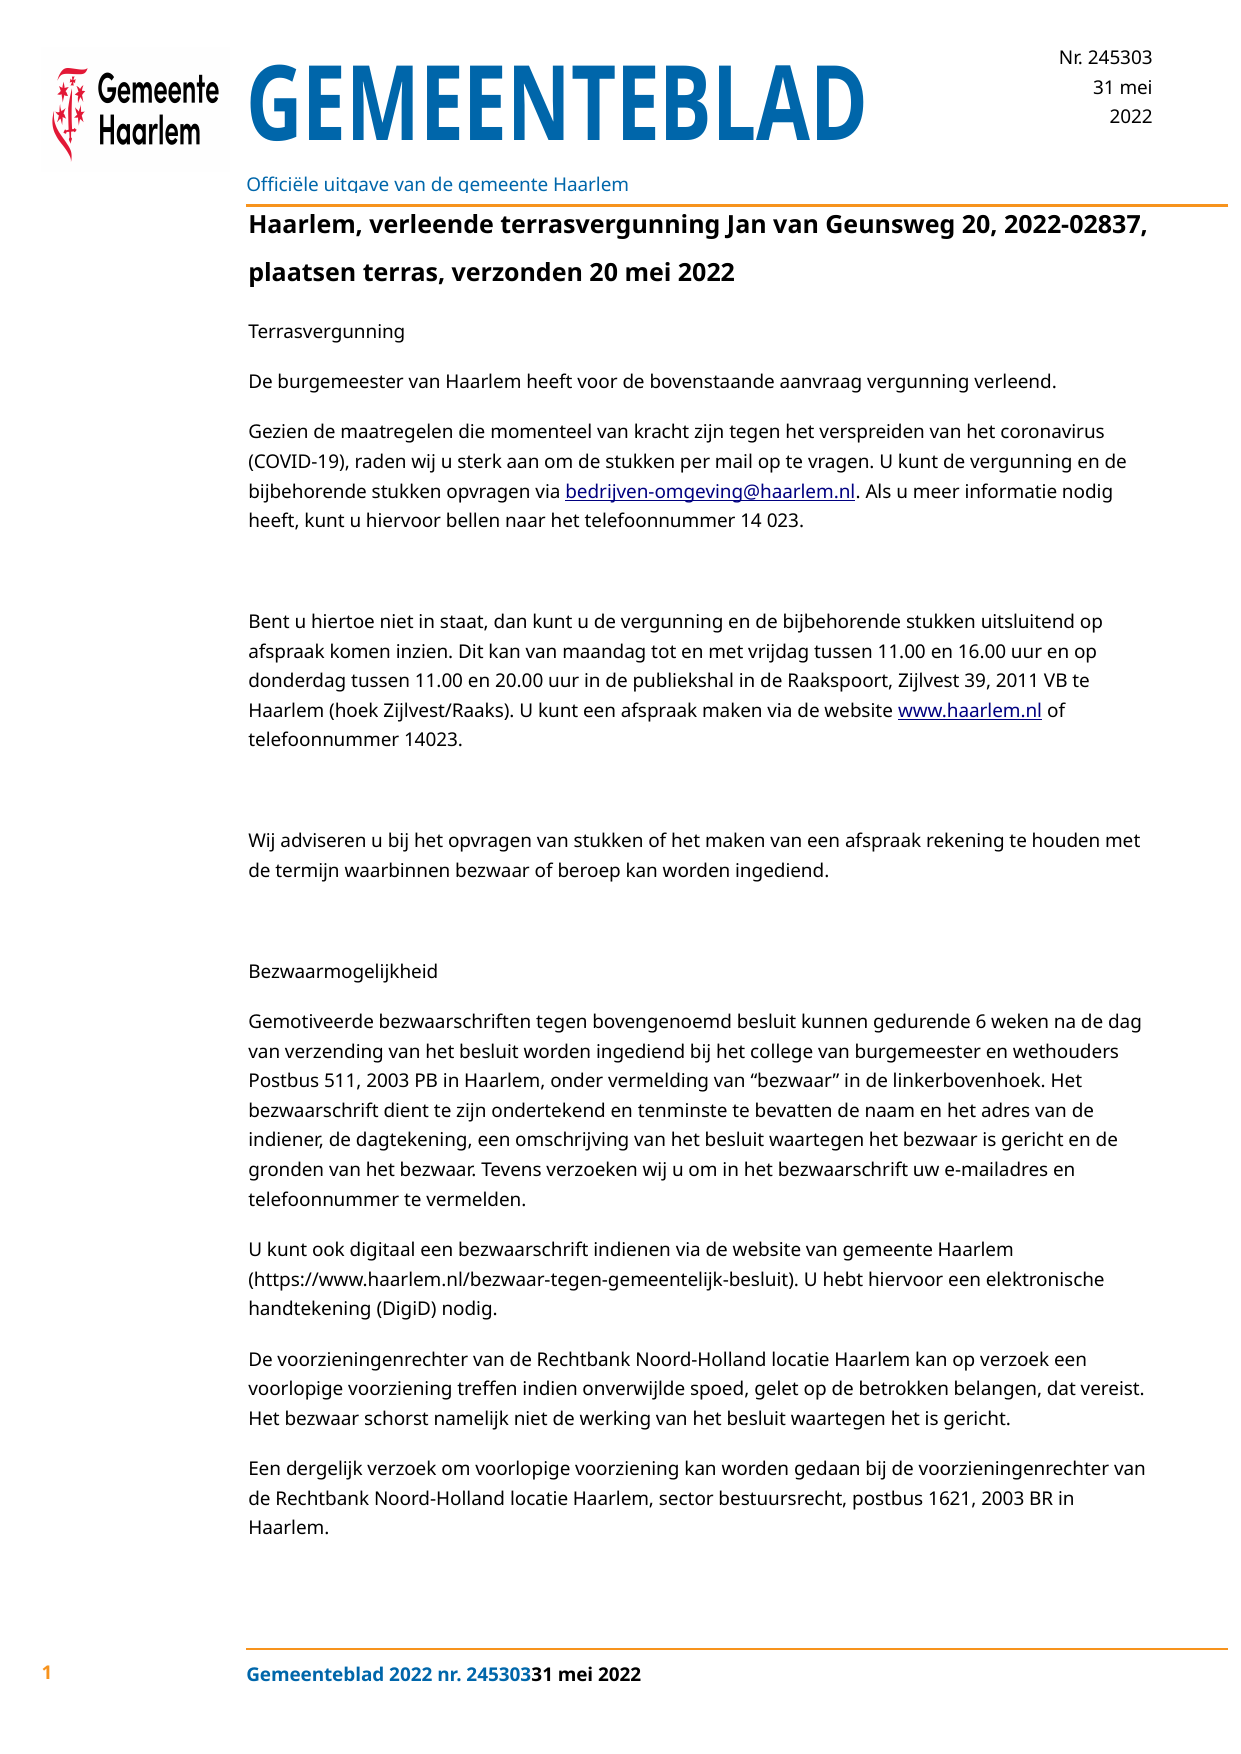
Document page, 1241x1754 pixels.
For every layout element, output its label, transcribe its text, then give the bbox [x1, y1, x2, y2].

text De voorzieningenrechter van de Rechtbank Noord-Holland locatie Haarlem kan op verzoek een voorlopige voorziening treffen indien onverwijlde spoed, gelet op de betrokken belangen, dat vereist. Het bezwaar schorst namelijk niet de werking van het besluit waartegen het is gericht. [248, 1346, 1152, 1431]
text Gemotiveerde bezwaarschriften tegen bovengenoemd besluit kunnen gedurende 6 weken na de dag van verzending van het besluit worden ingediend bij het college van burgemeester en wethouders Postbus 511, 2003 PB in Haarlem, onder vermelding van “bezwaar” in de linkerbovenhoek. Het bezwaarschrift dient te zijn ondertekend en tenminste te bevatten de naam en het adres van de indiener, de dagtekening, een omschrijving van het besluit waartegen het bezwaar is gericht en de gronden van het bezwaar. Tevens verzoeken wij u om in het bezwaarschrift uw e-mailadres en telefoonnummer te vermelden. [248, 1008, 1152, 1212]
text Gezien de maatregelen die momenteel van kracht zijn tegen het verspreiden van het coronavirus (COVID-19), raden wij u sterk aan om de stukken per mail op te vragen. U kunt de vergunning en de bijbehorende stukken opvragen via bedrijven-omgeving@haarlem.nl. Als u meer informatie nodig heeft, kunt u hiervoor bellen naar het telefoonnummer 14 023. [248, 419, 1152, 533]
text U kunt ook digitaal een bezwaarschrift indienen via de website van gemeente Haarlem (https://www.haarlem.nl/bezwaar-tegen-gemeentelijk-besluit). U hebt hiervoor een elektronische handtekening (DigiD) nodig. [248, 1236, 1152, 1321]
text Bent u hiertoe niet in staat, dan kunt u de vergunning en de bijbehorende stukken uitsluitend op afspraak komen inzien. Dit kan van maandag tot en met vrijdag tussen 11.00 en 16.00 uur en op donderdag tussen 11.00 en 20.00 uur in de publiekshal in de Raakspoort, Zijlvest 39, 2011 VB te Haarlem (hoek Zijlvest/Raaks). U kunt een afspraak maken via de website www.haarlem.nl of telefoonnummer 14023. [248, 608, 1152, 752]
text Wij adviseren u bij het opvragen van stukken of het maken van een afspraak rekening te houden met de termijn waarbinnen bezwaar of beroep kan worden ingediend. [248, 827, 1152, 883]
text Een dergelijk verzoek om voorlopige voorziening kan worden gedaan bij de voorzieningenrechter van de Rechtbank Noord-Holland locatie Haarlem, sector bestuursrecht, postbus 1621, 2003 BR in Haarlem. [248, 1455, 1152, 1540]
text Bezwaarmogelijkheid [248, 958, 1152, 984]
picture [41, 47, 231, 172]
text Terrasvergunning [248, 318, 1152, 344]
text Haarlem, verleende terrasvergunning Jan van Geunsweg 20, 2022-02837, plaatsen terras, verzonden 20 mei 2022 [248, 207, 1152, 288]
text De burgemeester van Haarlem heeft voor de bovenstaande aanvraag vergunning verleend. [248, 368, 1152, 394]
